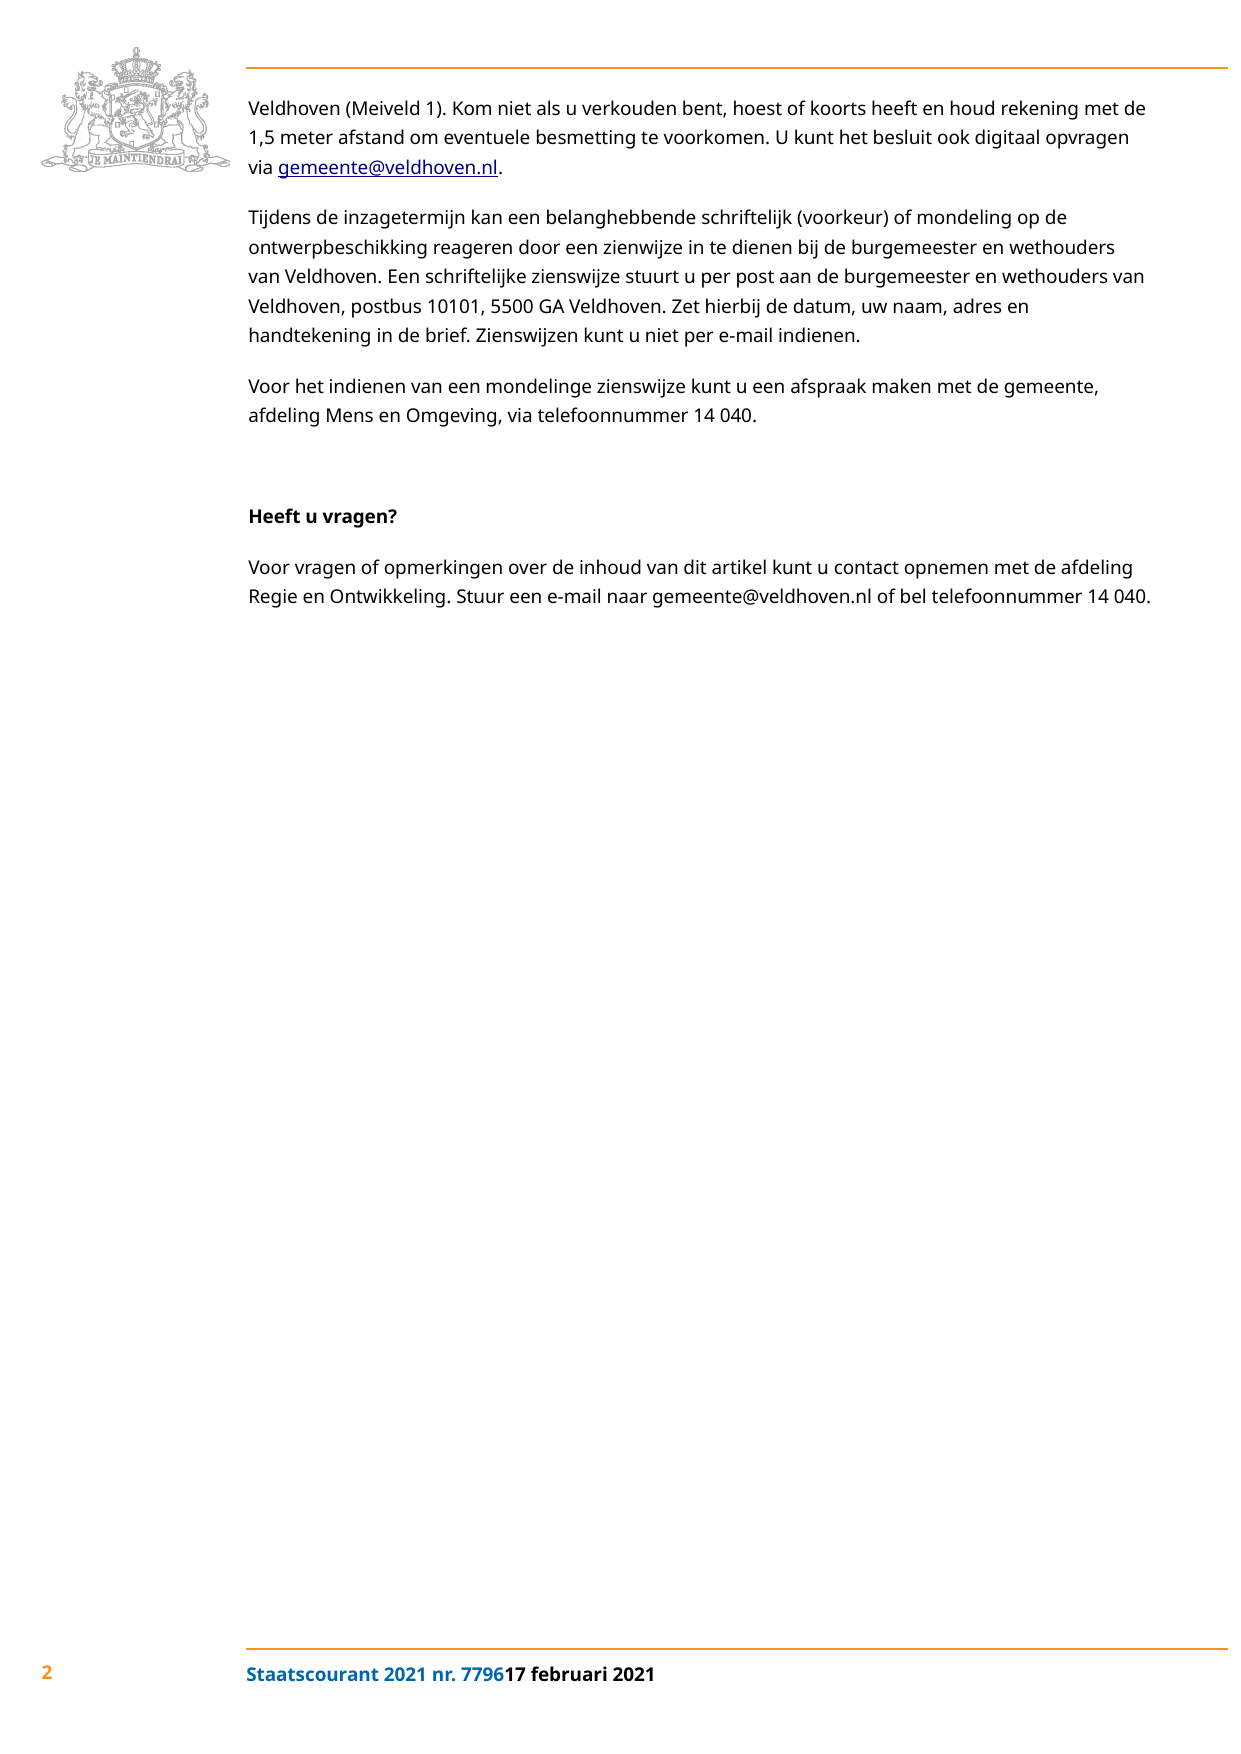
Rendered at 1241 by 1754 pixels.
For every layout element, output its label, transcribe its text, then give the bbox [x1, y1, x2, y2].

text Voor vragen of opmerkingen over de inhoud van dit artikel kunt u contact opnemen met de afdeling Regie en Ontwikkeling. Stuur een e-mail naar gemeente@veldhoven.nl of bel telefoonnummer 14 040. [248, 554, 1152, 609]
text Veldhoven (Meiveld 1). Kom niet als u verkouden bent, hoest of koorts heeft en houd rekening met de 1,5 meter afstand om eventuele besmetting te voorkomen. U kunt het besluit ook digitaal opvragen via gemeente@veldhoven.nl. [248, 95, 1152, 180]
picture [41, 47, 231, 172]
text Heeft u vragen? [248, 503, 1152, 529]
text Voor het indienen van een mondelinge zienswijze kunt u een afspraak maken met de gemeente, afdeling Mens en Omgeving, via telefoonnummer 14 040. [248, 373, 1152, 428]
text Tijdens de inzagetermijn kan een belanghebbende schriftelijk (voorkeur) of mondeling op de ontwerpbeschikking reageren door een zienwijze in te dienen bij de burgemeester en wethouders van Veldhoven. Een schriftelijke zienswijze stuurt u per post aan de burgemeester en wethouders van Veldhoven, postbus 10101, 5500 GA Veldhoven. Zet hierbij de datum, uw naam, adres en handtekening in de brief. Zienswijzen kunt u niet per e-mail indienen. [248, 204, 1152, 348]
